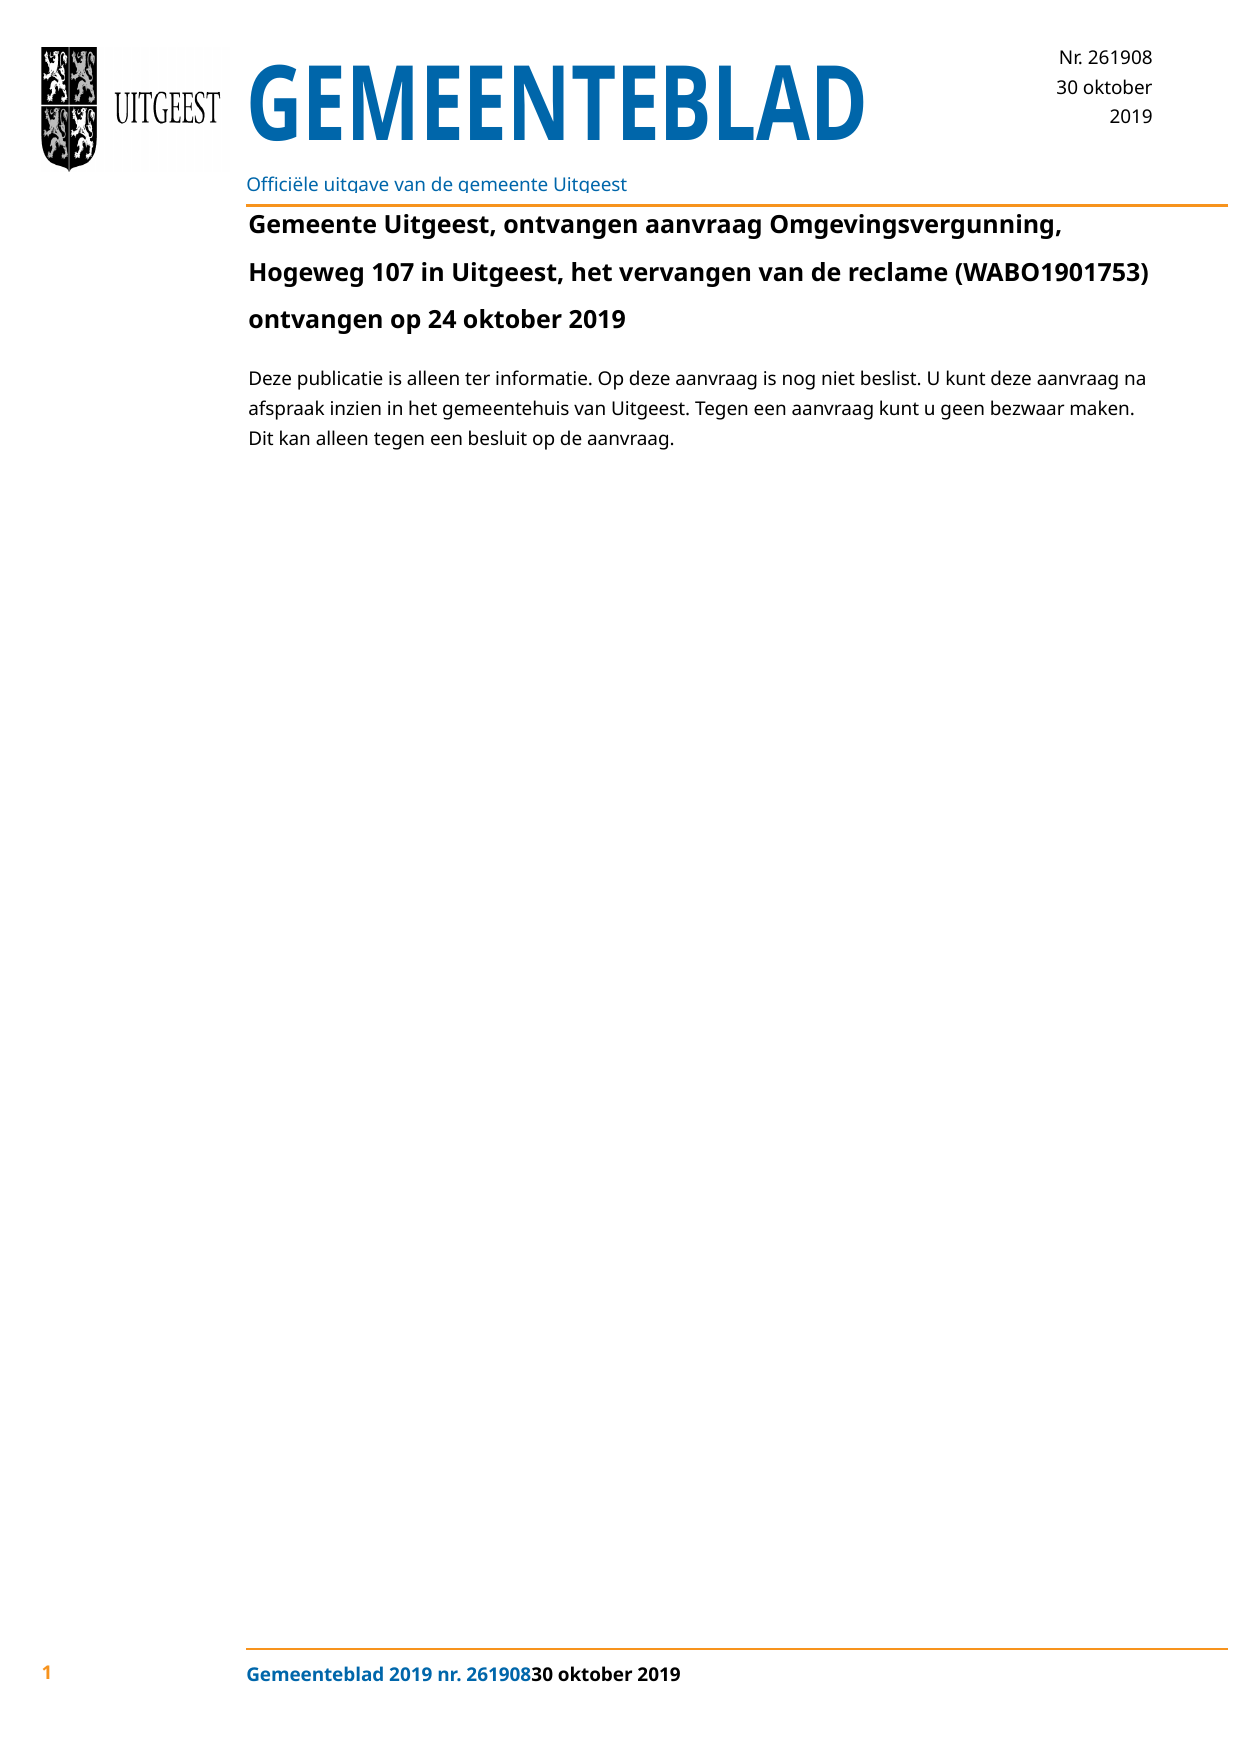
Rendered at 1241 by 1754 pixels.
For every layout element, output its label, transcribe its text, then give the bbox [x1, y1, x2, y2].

text Deze publicatie is alleen ter informatie. Op deze aanvraag is nog niet beslist. U kunt deze aanvraag na afspraak inzien in het gemeentehuis van Uitgeest. Tegen een aanvraag kunt u geen bezwaar maken. Dit kan alleen tegen een besluit op de aanvraag. [248, 366, 1152, 450]
picture [41, 47, 231, 172]
text Gemeente Uitgeest, ontvangen aanvraag Omgevingsvergunning, Hogeweg 107 in Uitgeest, het vervangen van de reclame (WABO1901753) ontvangen op 24 oktober 2019 [248, 207, 1152, 336]
